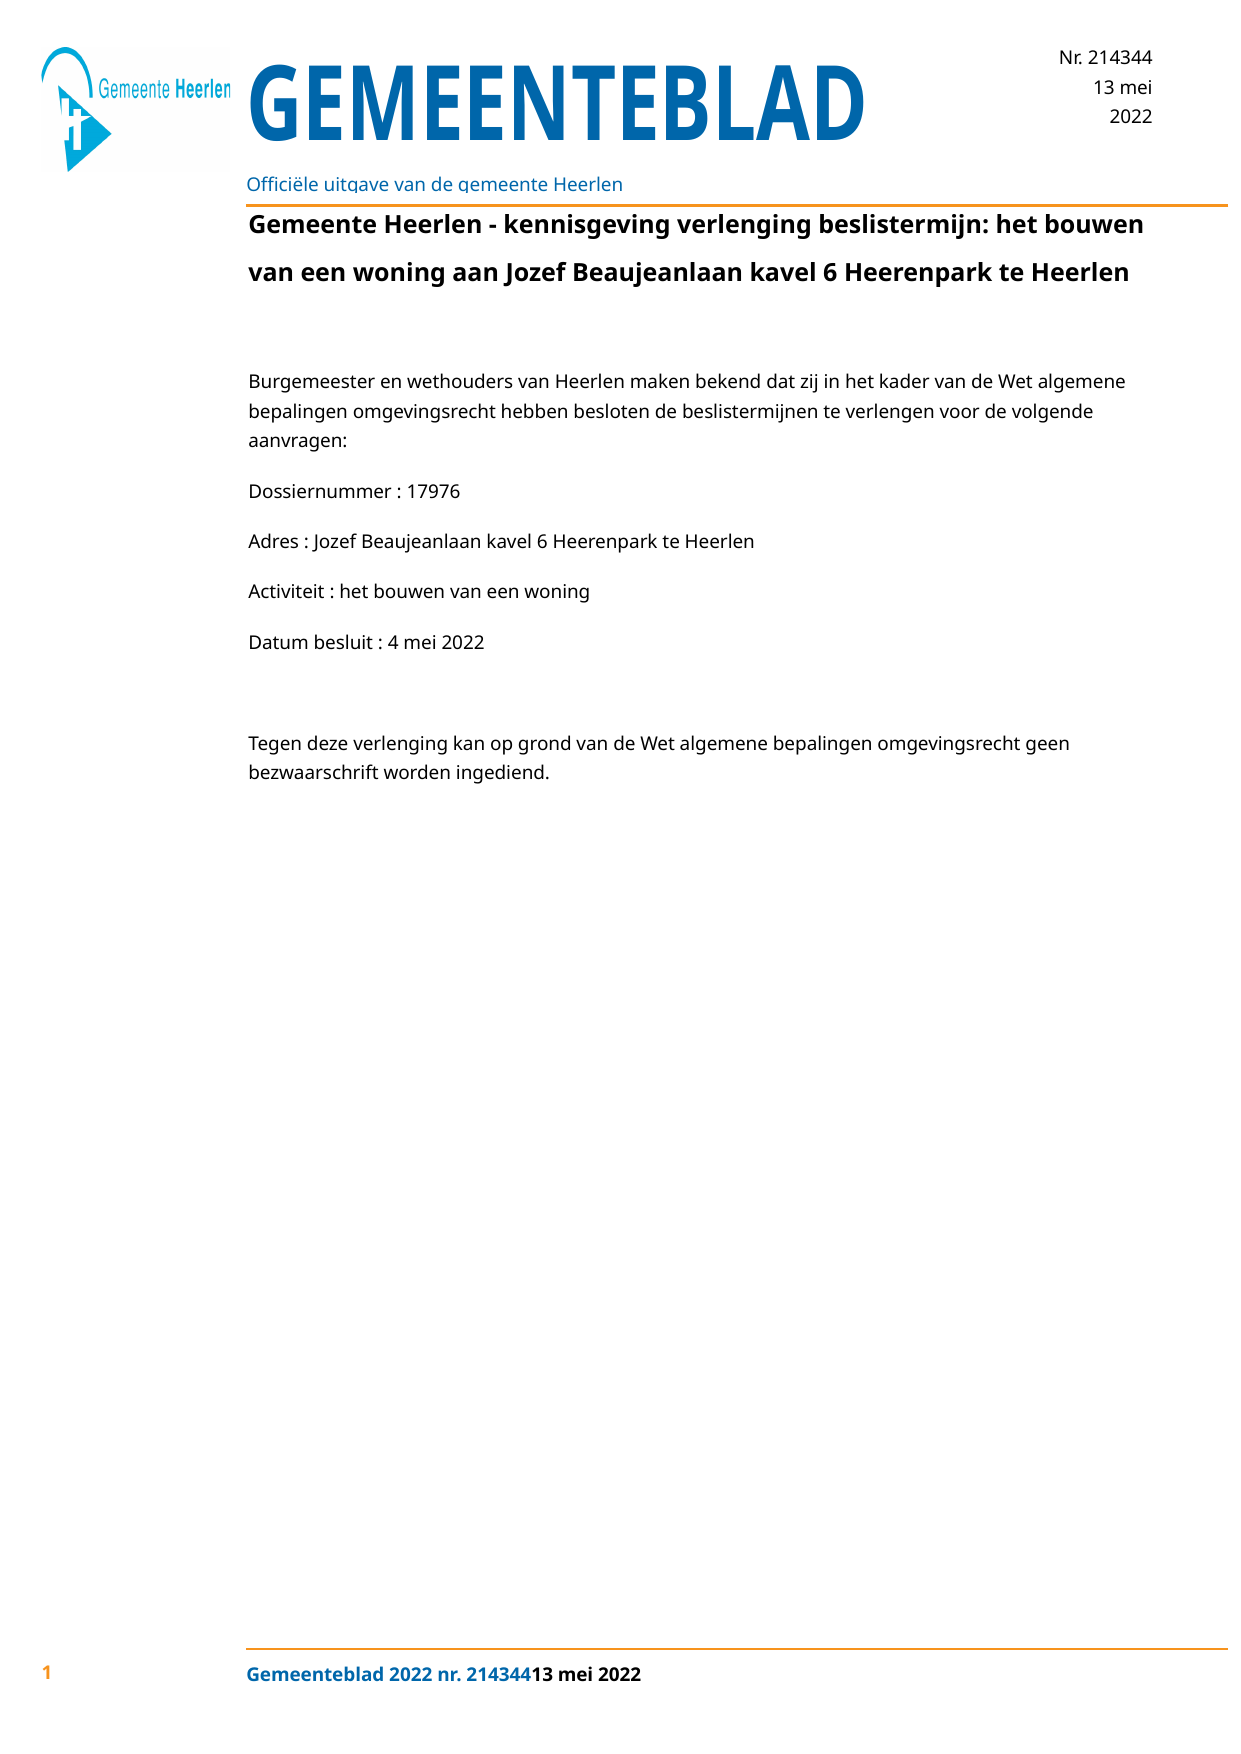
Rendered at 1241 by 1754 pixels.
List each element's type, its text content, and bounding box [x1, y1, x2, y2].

text Datum besluit : 4 mei 2022 [248, 629, 1152, 655]
text Dossiernummer : 17976 [248, 478, 1152, 504]
text Gemeente Heerlen - kennisgeving verlenging beslistermijn: het bouwen van een woning aan Jozef Beaujeanlaan kavel 6 Heerenpark te Heerlen [248, 207, 1152, 288]
picture [41, 47, 231, 172]
text Tegen deze verlenging kan op grond van de Wet algemene bepalingen omgevingsrecht geen bezwaarschrift worden ingediend. [248, 730, 1152, 785]
text Activiteit : het bouwen van een woning [248, 579, 1152, 604]
text Burgemeester en wethouders van Heerlen maken bekend dat zij in het kader van de Wet algemene bepalingen omgevingsrecht hebben besloten de beslistermijnen te verlengen voor de volgende aanvragen: [248, 368, 1152, 453]
picture [41, 47, 59, 70]
text Adres : Jozef Beaujeanlaan kavel 6 Heerenpark te Heerlen [248, 528, 1152, 554]
